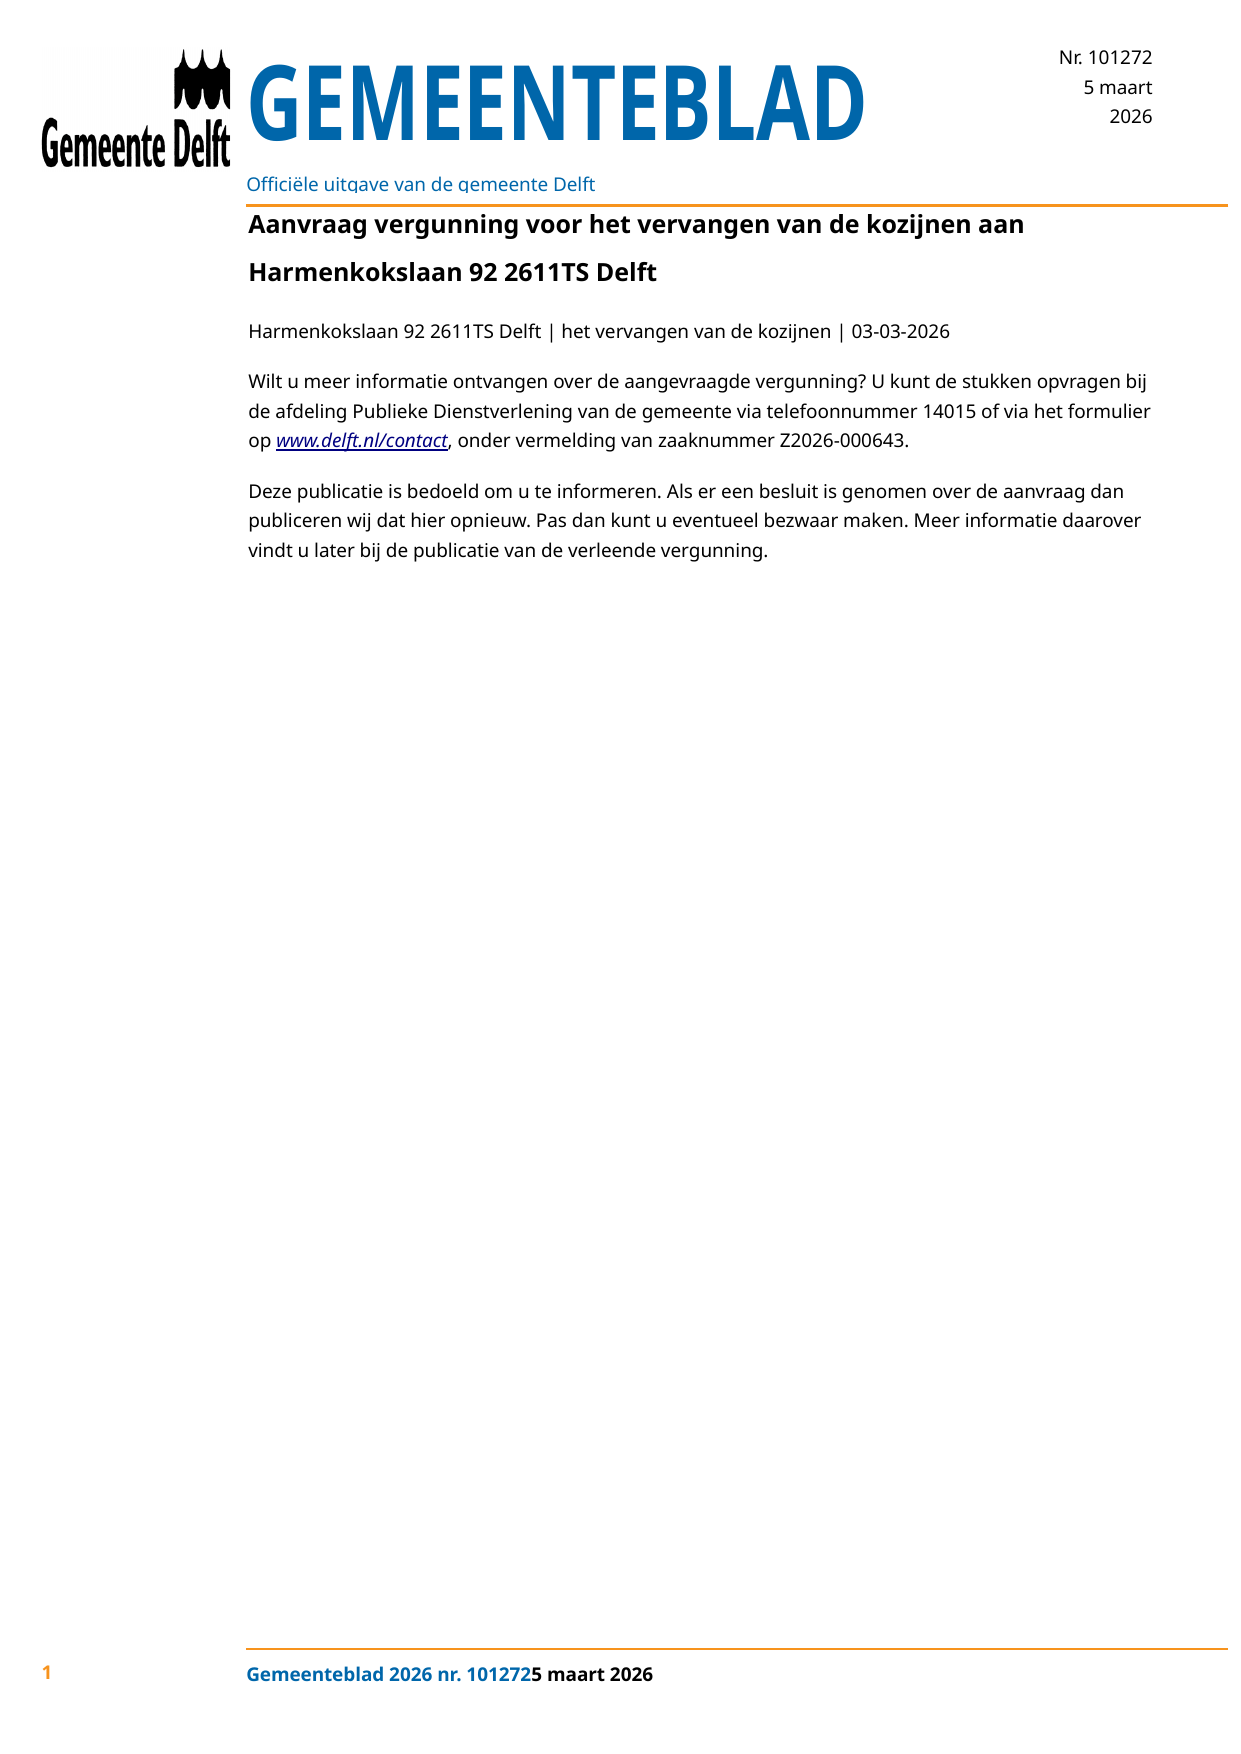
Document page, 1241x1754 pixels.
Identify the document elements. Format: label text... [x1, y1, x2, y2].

text Aanvraag vergunning voor het vervangen van de kozijnen aan Harmenkokslaan 92 2611TS Delft [248, 207, 1152, 288]
text Harmenkokslaan 92 2611TS Delft | het vervangen van de kozijnen | 03-03-2026 [248, 318, 1152, 344]
text Wilt u meer informatie ontvangen over de aangevraagde vergunning? U kunt de stukken opvragen bij de afdeling Publieke Dienstverlening van de gemeente via telefoonnummer 14015 of via het formulier op www.delft.nl/contact, onder vermelding van zaaknummer Z2026-000643. [248, 368, 1152, 453]
text Deze publicatie is bedoeld om u te informeren. Als er een besluit is genomen over de aanvraag dan publiceren wij dat hier opnieuw. Pas dan kunt u eventueel bezwaar maken. Meer informatie daarover vindt u later bij de publicatie van de verleende vergunning. [248, 478, 1152, 563]
picture [41, 47, 231, 172]
